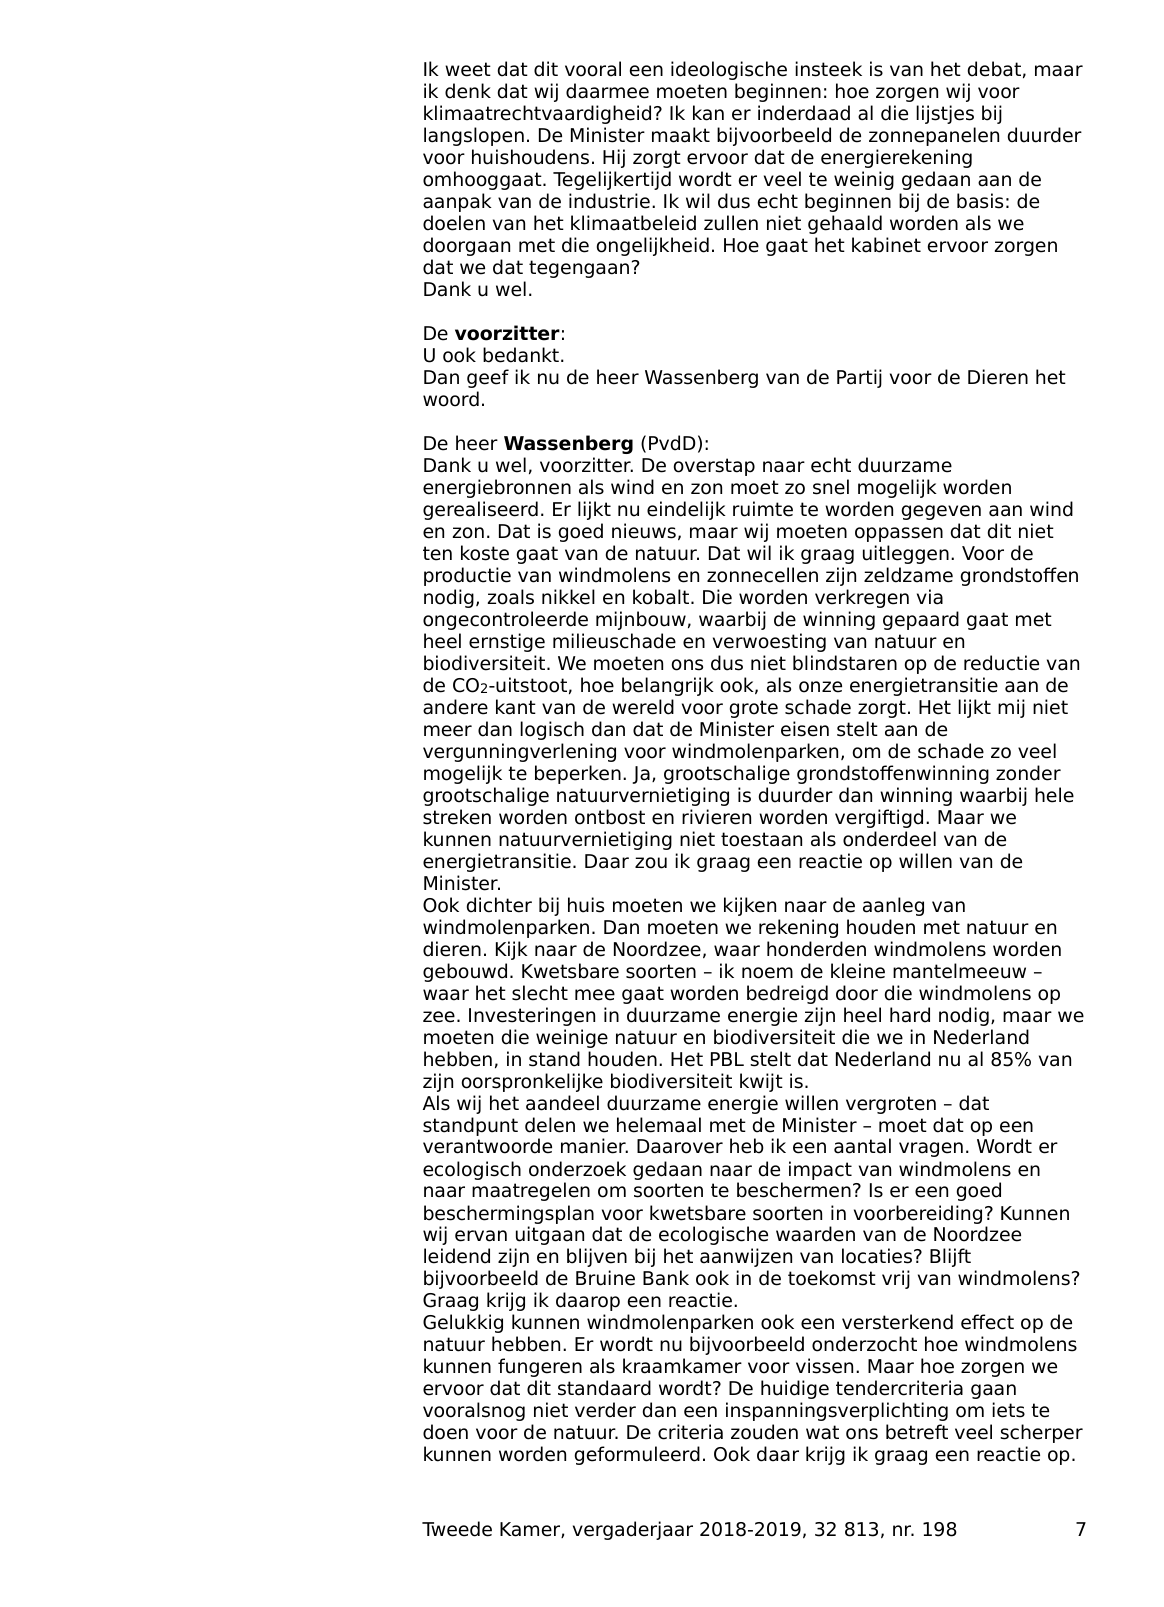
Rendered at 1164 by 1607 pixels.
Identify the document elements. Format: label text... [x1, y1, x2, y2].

text Als wij het aandeel duurzame energie willen vergroten – dat standpunt delen we helemaal met de Minister – moet dat op een verantwoorde manier. Daarover heb ik een aantal vragen. Wordt er ecologisch onderzoek gedaan naar de impact van windmolens en naar maatregelen om soorten te beschermen? Is er een goed beschermingsplan voor kwetsbare soorten in voorbereiding? Kunnen wij ervan uitgaan dat de ecologische waarden van de Noordzee leidend zijn en blijven bij het aanwijzen van locaties? Blijft bijvoorbeeld de Bruine Bank ook in de toekomst vrij van windmolens? Graag krijg ik daarop een reactie. [422, 1092, 1087, 1312]
text Dank u wel. [422, 279, 1087, 301]
text Dan geef ik nu de heer Wassenberg van de Partij voor de Dieren het woord. [422, 367, 1087, 411]
text U ook bedankt. [422, 345, 1087, 367]
text Ook dichter bij huis moeten we kijken naar de aanleg van windmolenparken. Dan moeten we rekening houden met natuur en dieren. Kijk naar de Noordzee, waar honderden windmolens worden gebouwd. Kwetsbare soorten – ik noem de kleine mantelmeeuw – waar het slecht mee gaat worden bedreigd door die windmolens op zee. Investeringen in duurzame energie zijn heel hard nodig, maar we moeten die weinige natuur en biodiversiteit die we in Nederland hebben, in stand houden. Het PBL stelt dat Nederland nu al 85% van zijn oorspronkelijke biodiversiteit kwijt is. [422, 895, 1087, 1092]
text Dank u wel, voorzitter. De overstap naar echt duurzame energiebronnen als wind en zon moet zo snel mogelijk worden gerealiseerd. Er lijkt nu eindelijk ruimte te worden gegeven aan wind en zon. Dat is goed nieuws, maar wij moeten oppassen dat dit niet ten koste gaat van de natuur. Dat wil ik graag uitleggen. Voor de productie van windmolens en zonnecellen zijn zeldzame grondstoffen nodig, zoals nikkel en kobalt. Die worden verkregen via ongecontroleerde mijnbouw, waarbij de winning gepaard gaat met heel ernstige milieuschade en verwoesting van natuur en biodiversiteit. We moeten ons dus niet blindstaren op de reductie van de CO2-uitstoot, hoe belangrijk ook, als onze energietransitie aan de andere kant van de wereld voor grote schade zorgt. Het lijkt mij niet meer dan logisch dan dat de Minister eisen stelt aan de vergunningverlening voor windmolenparken, om de schade zo veel mogelijk te beperken. Ja, grootschalige grondstoffenwinning zonder grootschalige natuurvernietiging is duurder dan winning waarbij hele streken worden ontbost en rivieren worden vergiftigd. Maar we kunnen natuurvernietiging niet toestaan als onderdeel van de energietransitie. Daar zou ik graag een reactie op willen van de Minister. [422, 455, 1087, 895]
text De voorzitter: [422, 323, 1087, 345]
text Gelukkig kunnen windmolenparken ook een versterkend effect op de natuur hebben. Er wordt nu bijvoorbeeld onderzocht hoe windmolens kunnen fungeren als kraamkamer voor vissen. Maar hoe zorgen we ervoor dat dit standaard wordt? De huidige tendercriteria gaan vooralsnog niet verder dan een inspanningsverplichting om iets te doen voor de natuur. De criteria zouden wat ons betreft veel scherper kunnen worden geformuleerd. Ook daar krijg ik graag een reactie op. [422, 1312, 1087, 1466]
text De heer Wassenberg (PvdD): [422, 433, 1087, 455]
text Ik weet dat dit vooral een ideologische insteek is van het debat, maar ik denk dat wij daarmee moeten beginnen: hoe zorgen wij voor klimaatrechtvaardigheid? Ik kan er inderdaad al die lijstjes bij langslopen. De Minister maakt bijvoorbeeld de zonnepanelen duurder voor huishoudens. Hij zorgt ervoor dat de energierekening omhooggaat. Tegelijkertijd wordt er veel te weinig gedaan aan de aanpak van de industrie. Ik wil dus echt beginnen bij de basis: de doelen van het klimaatbeleid zullen niet gehaald worden als we doorgaan met die ongelijkheid. Hoe gaat het kabinet ervoor zorgen dat we dat tegengaan? [422, 59, 1087, 279]
